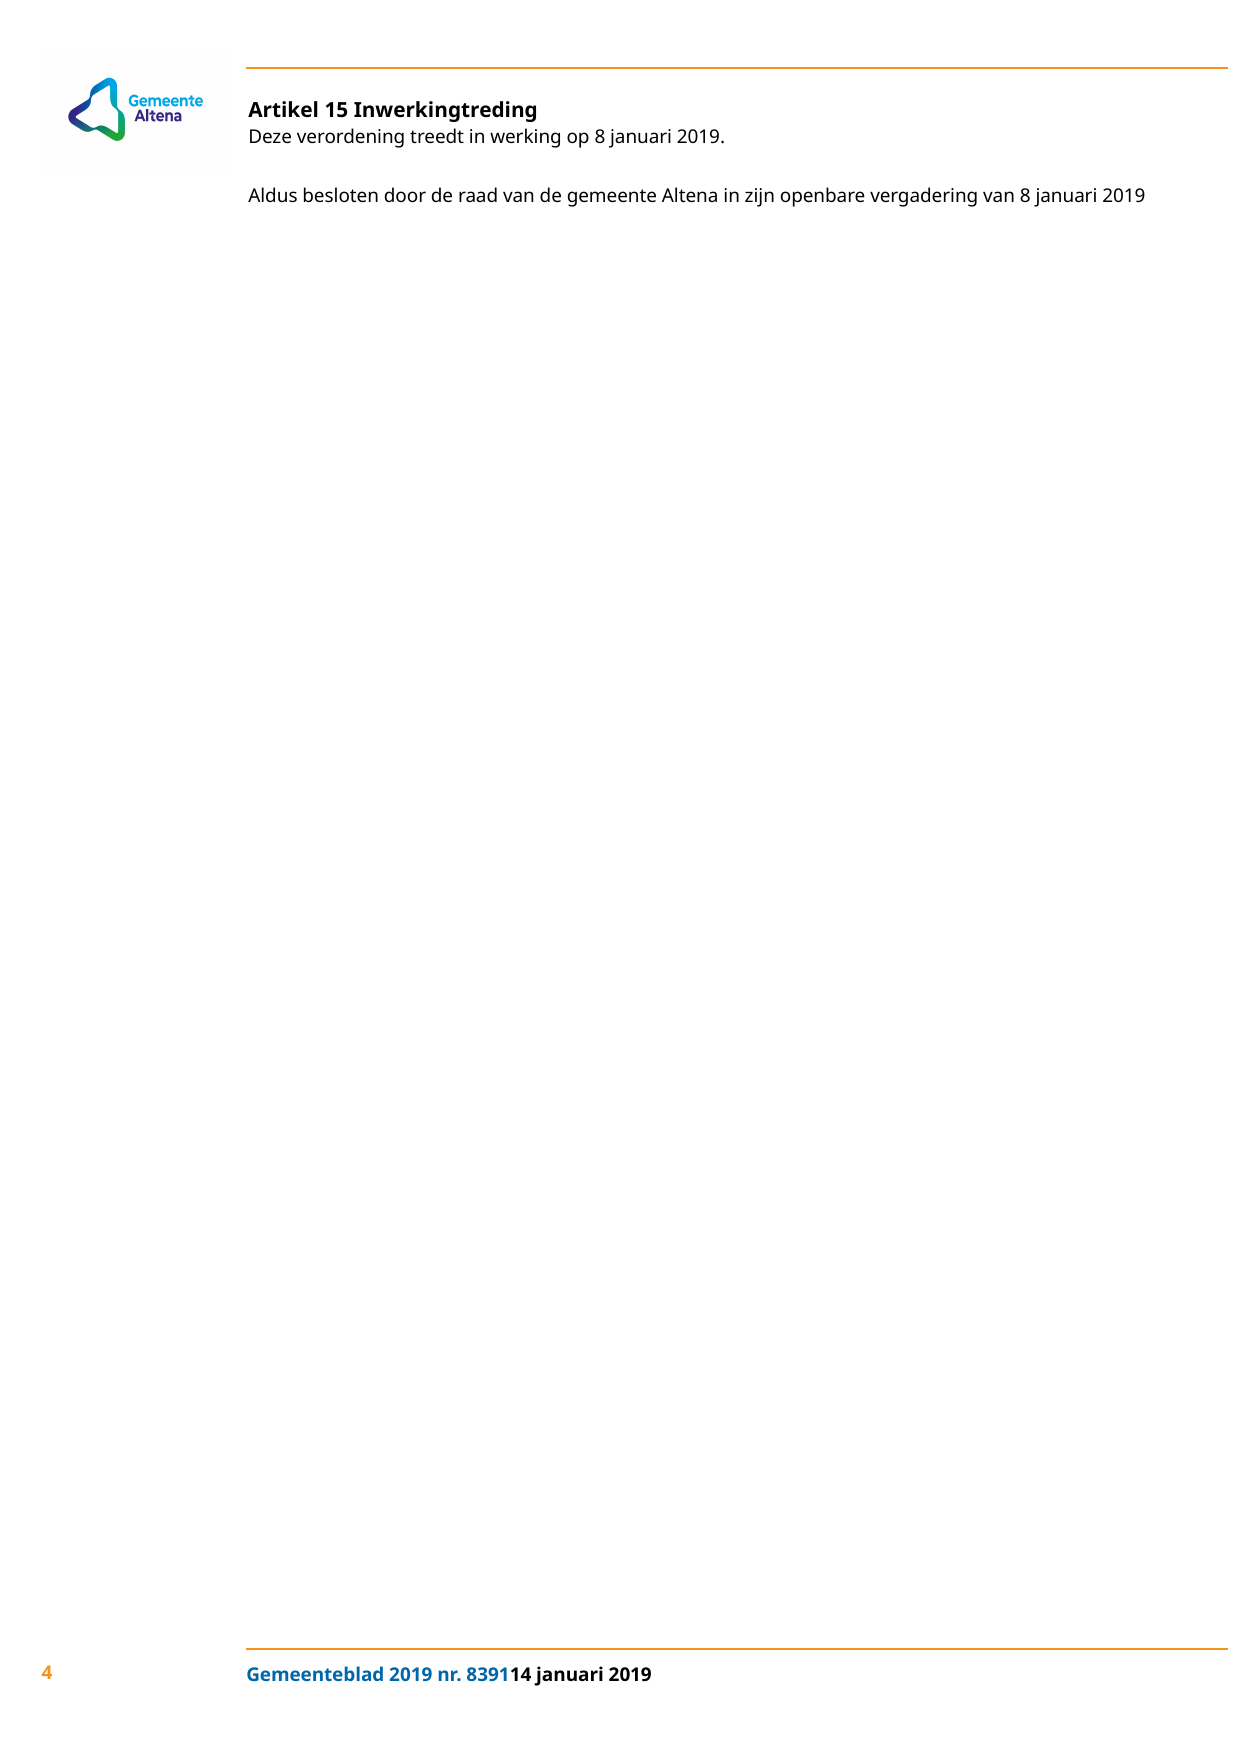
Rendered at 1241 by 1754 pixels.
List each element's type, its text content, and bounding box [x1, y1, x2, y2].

picture [41, 47, 231, 172]
text Artikel 15 Inwerkingtreding [248, 95, 1152, 123]
text Aldus besloten door de raad van de gemeente Altena in zijn openbare vergadering van 8 januari 2019 [248, 182, 1152, 208]
text Deze verordening treedt in werking op 8 januari 2019. [248, 123, 1152, 149]
